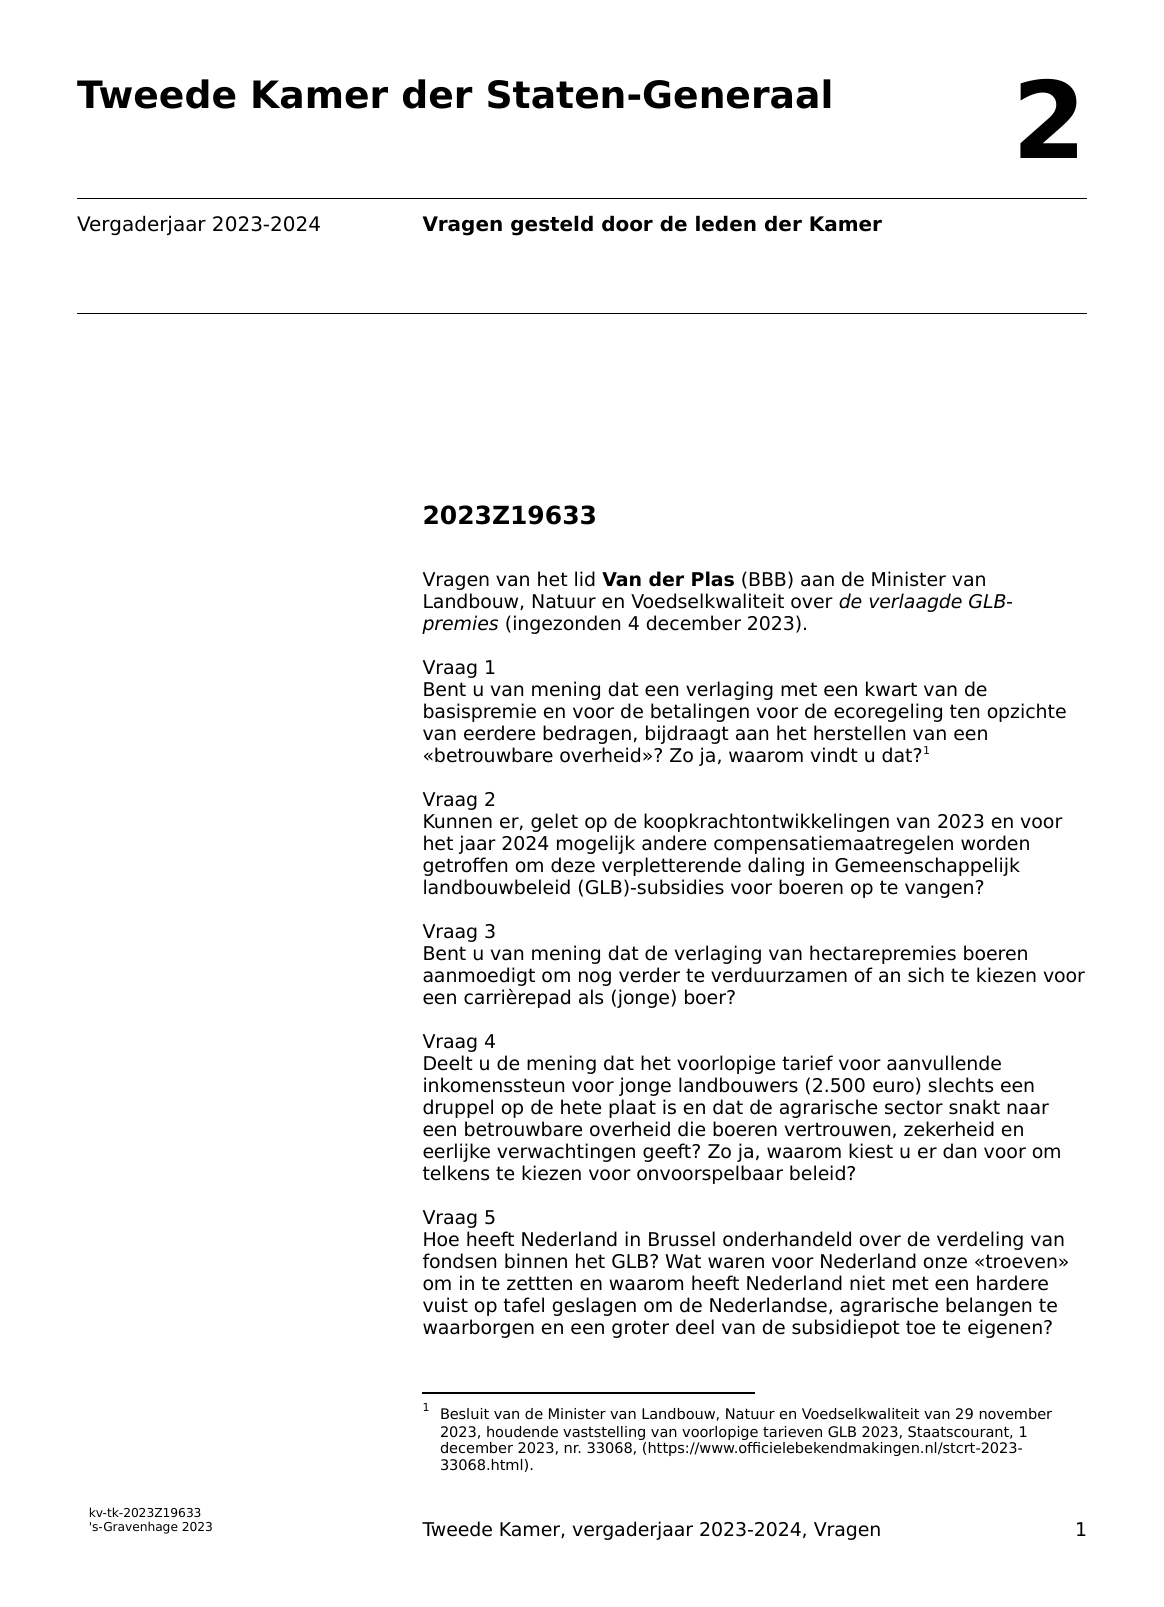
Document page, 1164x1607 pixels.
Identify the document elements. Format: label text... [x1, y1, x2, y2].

text Hoe heeft Nederland in Brussel onderhandeld over de verdeling van fondsen binnen het GLB? Wat waren voor Nederland onze «troeven» om in te zettten en waarom heeft Nederland niet met een hardere vuist op tafel geslagen om de Nederlandse, agrarische belangen te waarborgen en een groter deel van de subsidiepot toe te eigenen? [422, 1229, 1087, 1339]
text 's-Gravenhage 2023 [88, 1520, 323, 1534]
text kv-tk-2023Z19633 [88, 1506, 323, 1520]
table_header 2 [886, 59, 1087, 198]
text Vraag 3 [422, 921, 1087, 943]
text 2023Z19633 [422, 501, 1087, 531]
table_cell Vragen gesteld door de leden der Kamer [422, 199, 1087, 313]
text Bent u van mening dat de verlaging van hectarepremies boeren aanmoedigt om nog verder te verduurzamen of an sich te kiezen voor een carrièrepad als (jonge) boer? [422, 943, 1087, 1009]
text Bent u van mening dat een verlaging met een kwart van de basispremie en voor de betalingen voor de ecoregeling ten opzichte van eerdere bedragen, bijdraagt aan het herstellen van een «betrouwbare overheid»? Zo ja, waarom vindt u dat? [422, 679, 1087, 767]
text Vraag 4 [422, 1031, 1087, 1053]
text Vraag 2 [422, 789, 1087, 811]
text Vraag 5 [422, 1207, 1087, 1229]
text Vraag 1 [422, 657, 1087, 679]
table_cell Vergaderjaar 2023-2024 [77, 199, 422, 313]
text Kunnen er, gelet op de koopkrachtontwikkelingen van 2023 en voor het jaar 2024 mogelijk andere compensatiemaatregelen worden getroffen om deze verpletterende daling in Gemeenschappelijk landbouwbeleid (GLB)-subsidies voor boeren op te vangen? [422, 811, 1087, 899]
text Besluit van de Minister van Landbouw, Natuur en Voedselkwaliteit van 29 november 2023, houdende vaststelling van voorlopige tarieven GLB 2023, Staatscourant, 1 december 2023, nr. 33068, (https://www.officielebekendmakingen.nl/stcrt-2023-33068.html). [422, 1402, 1087, 1474]
text Deelt u de mening dat het voorlopige tarief voor aanvullende inkomenssteun voor jonge landbouwers (2.500 euro) slechts een druppel op de hete plaat is en dat de agrarische sector snakt naar een betrouwbare overheid die boeren vertrouwen, zekerheid en eerlijke verwachtingen geeft? Zo ja, waarom kiest u er dan voor om telkens te kiezen voor onvoorspelbaar beleid? [422, 1053, 1087, 1185]
table_header Tweede Kamer der Staten-Generaal [77, 59, 886, 198]
text Vragen van het lid Van der Plas (BBB) aan de Minister van Landbouw, Natuur en Voedselkwaliteit over de verlaagde GLB-premies (ingezonden 4 december 2023). [422, 569, 1087, 635]
